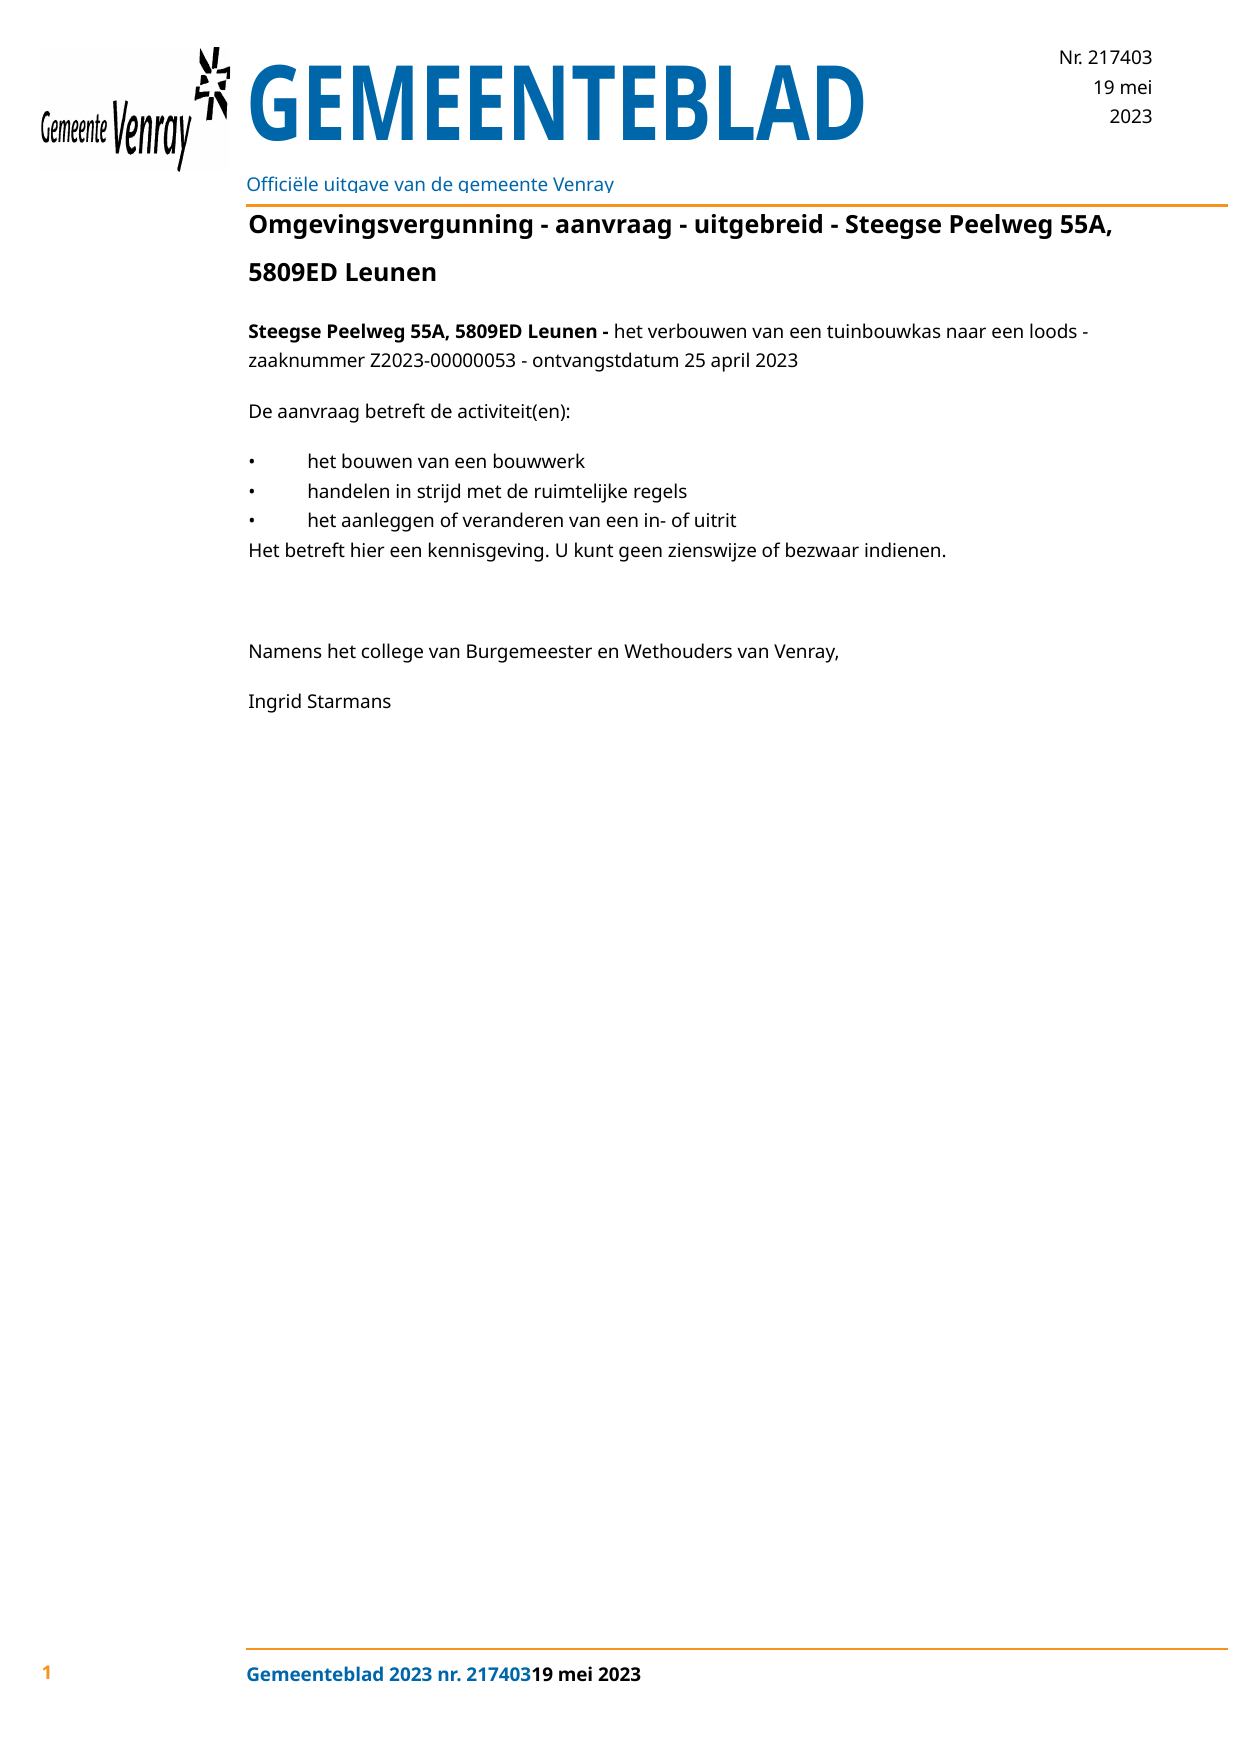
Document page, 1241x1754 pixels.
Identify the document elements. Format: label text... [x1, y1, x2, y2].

list het bouwen van een bouwwerk [248, 448, 1152, 474]
list handelen in strijd met de ruimtelijke regels [248, 478, 1152, 504]
list het aanleggen of veranderen van een in- of uitrit [248, 507, 1152, 533]
text De aanvraag betreft de activiteit(en): [248, 398, 1152, 424]
text Het betreft hier een kennisgeving. U kunt geen zienswijze of bezwaar indienen. [248, 537, 1152, 563]
picture [41, 47, 231, 172]
text Omgevingsvergunning - aanvraag - uitgebreid - Steegse Peelweg 55A, 5809ED Leunen [248, 207, 1152, 288]
text Namens het college van Burgemeester en Wethouders van Venray, [248, 638, 1152, 664]
text Steegse Peelweg 55A, 5809ED Leunen - het verbouwen van een tuinbouwkas naar een loods - zaaknummer Z2023-00000053 - ontvangstdatum 25 april 2023 [248, 318, 1152, 373]
text Ingrid Starmans [248, 688, 1152, 714]
